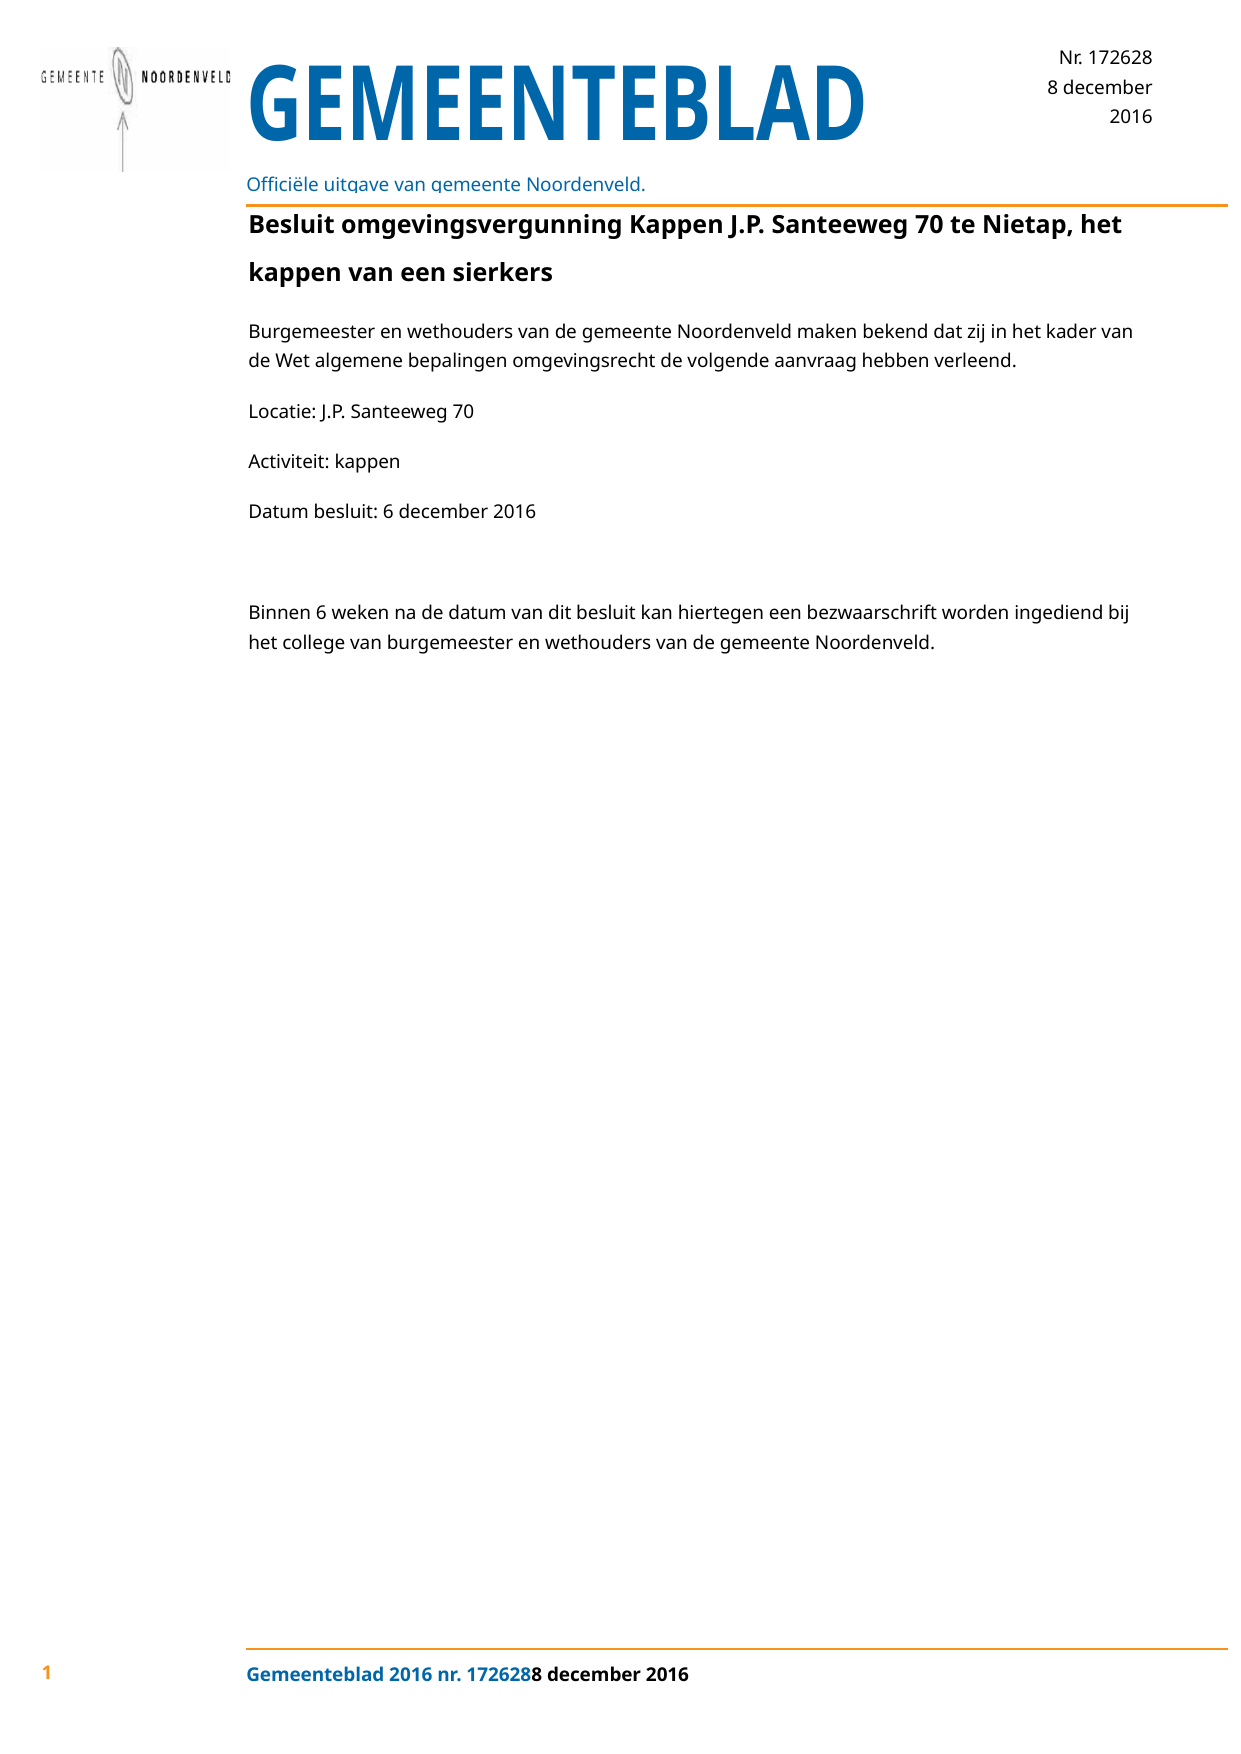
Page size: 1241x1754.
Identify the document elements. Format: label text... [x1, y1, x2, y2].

text Burgemeester en wethouders van de gemeente Noordenveld maken bekend dat zij in het kader van de Wet algemene bepalingen omgevingsrecht de volgende aanvraag hebben verleend. [248, 318, 1152, 373]
text Besluit omgevingsvergunning Kappen J.P. Santeeweg 70 te Nietap, het kappen van een sierkers [248, 207, 1152, 288]
text Datum besluit: 6 december 2016 [248, 499, 1152, 524]
text Activiteit: kappen [248, 448, 1152, 474]
text Locatie: J.P. Santeeweg 70 [248, 398, 1152, 424]
picture [41, 47, 231, 172]
text Binnen 6 weken na de datum van dit besluit kan hiertegen een bezwaarschrift worden ingediend bij het college van burgemeester en wethouders van de gemeente Noordenveld. [248, 599, 1152, 655]
